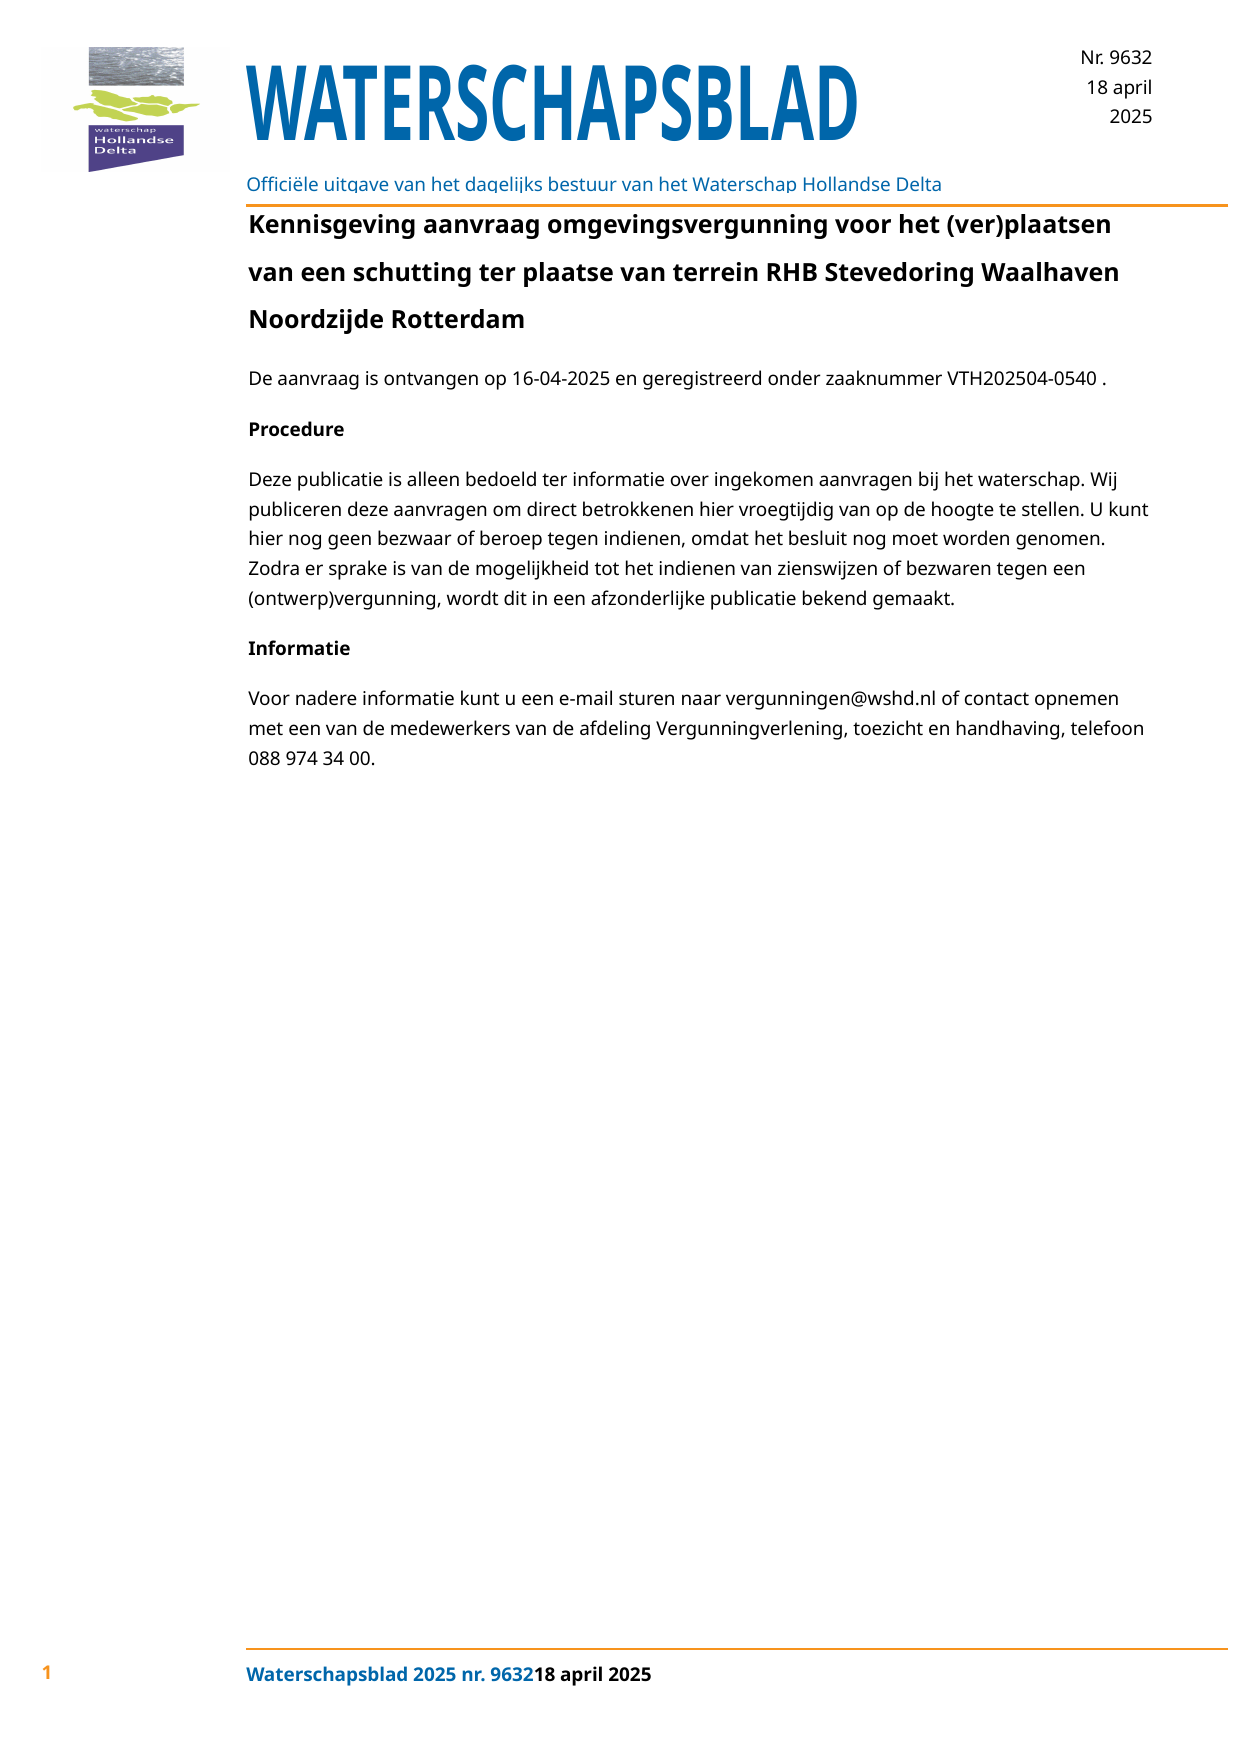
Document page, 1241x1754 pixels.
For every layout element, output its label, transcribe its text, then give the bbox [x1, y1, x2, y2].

text Procedure [248, 416, 1152, 442]
picture [41, 47, 231, 172]
text Voor nadere informatie kunt u een e-mail sturen naar vergunningen@wshd.nl of contact opnemen met een van de medewerkers van de afdeling Vergunningverlening, toezicht en handhaving, telefoon 088 974 34 00. [248, 686, 1152, 770]
text Informatie [248, 635, 1152, 661]
text Deze publicatie is alleen bedoeld ter informatie over ingekomen aanvragen bij het waterschap. Wij publiceren deze aanvragen om direct betrokkenen hier vroegtijdig van op de hoogte te stellen. U kunt hier nog geen bezwaar of beroep tegen indienen, omdat het besluit nog moet worden genomen. Zodra er sprake is van de mogelijkheid tot het indienen van zienswijzen of bezwaren tegen een (ontwerp)vergunning, wordt dit in een afzonderlijke publicatie bekend gemaakt. [248, 466, 1152, 610]
text De aanvraag is ontvangen op 16-04-2025 en geregistreerd onder zaaknummer VTH202504-0540 . [248, 366, 1152, 391]
text Kennisgeving aanvraag omgevingsvergunning voor het (ver)plaatsen van een schutting ter plaatse van terrein RHB Stevedoring Waalhaven Noordzijde Rotterdam [248, 207, 1152, 336]
